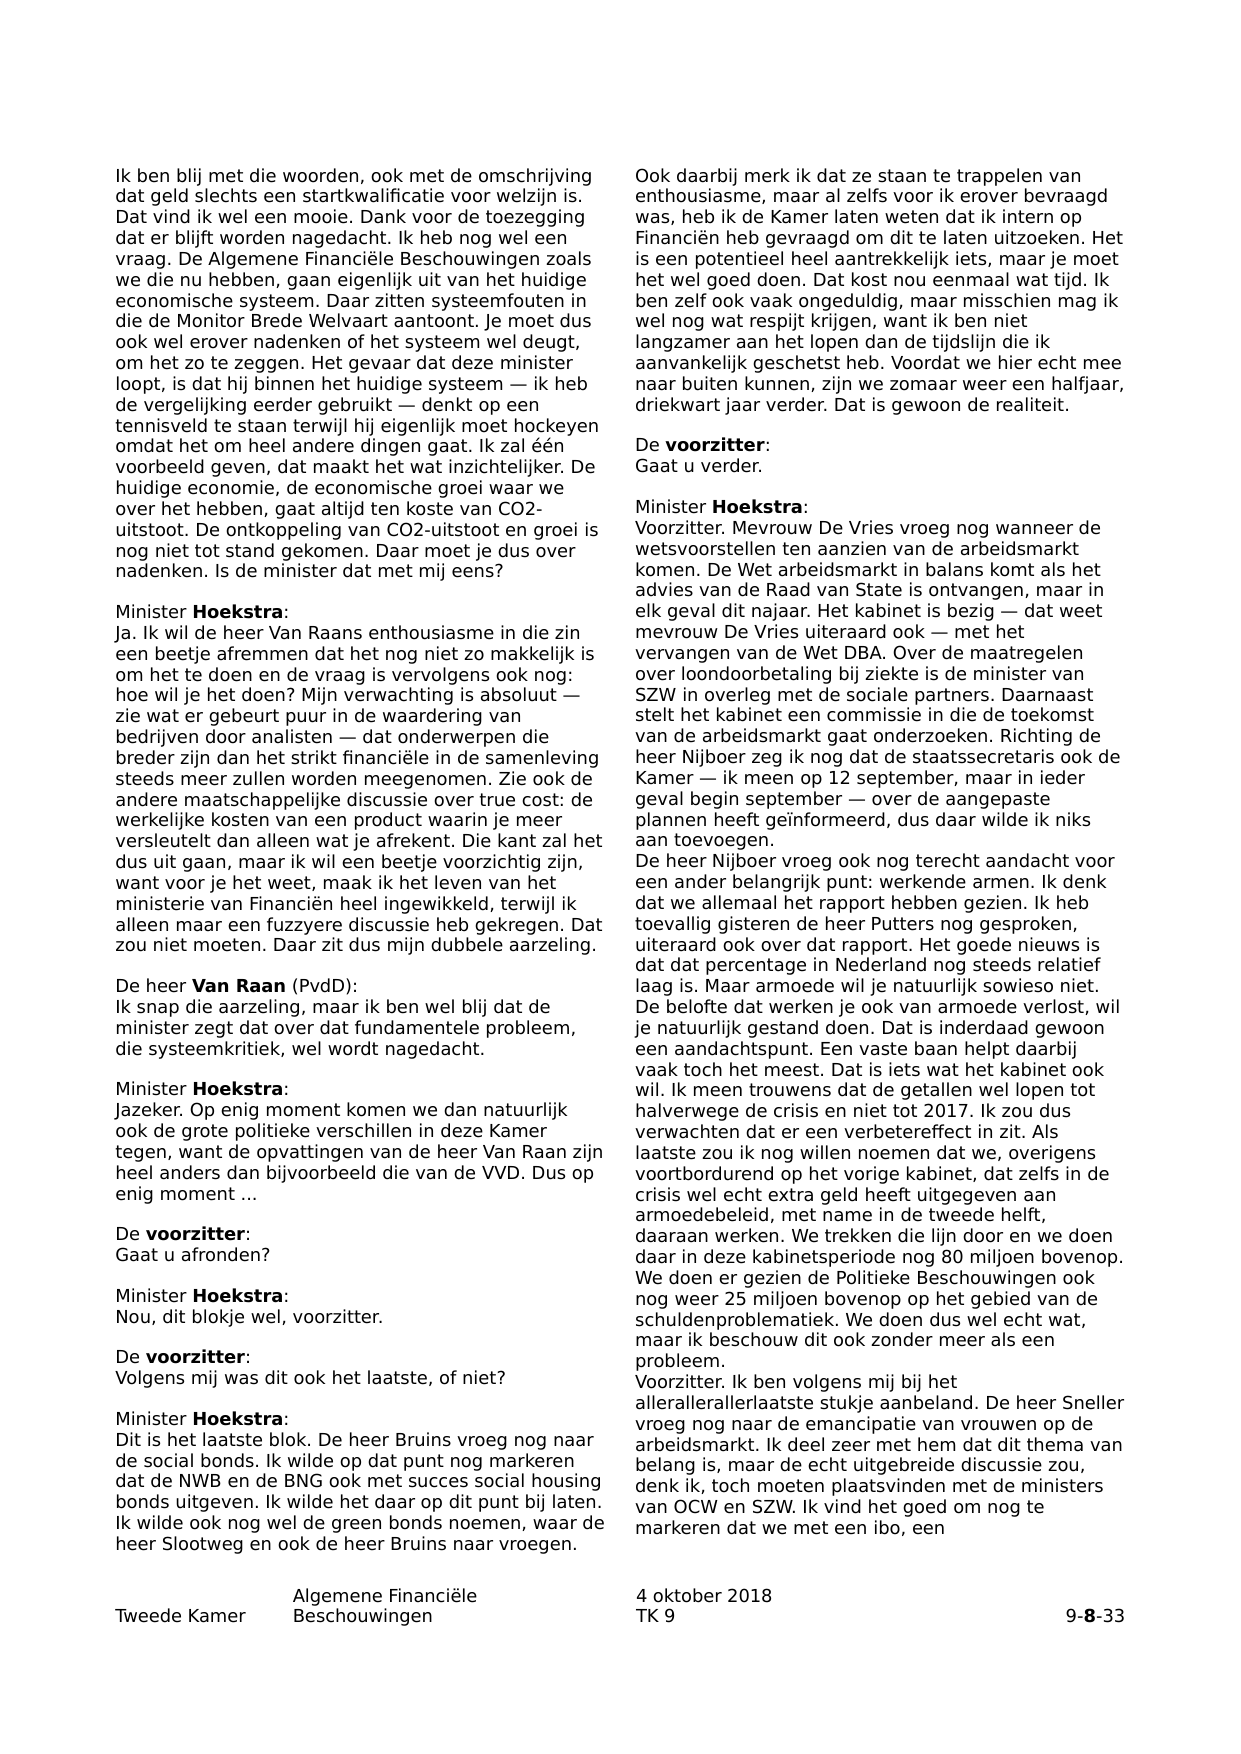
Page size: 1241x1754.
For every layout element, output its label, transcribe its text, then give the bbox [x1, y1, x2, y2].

text De voorzitter: [635, 435, 1125, 456]
text Minister Hoekstra: [115, 602, 605, 623]
text Minister Hoekstra: [635, 497, 1125, 518]
text Volgens mij was dit ook het laatste, of niet? [115, 1368, 605, 1389]
text Minister Hoekstra: [115, 1409, 605, 1429]
text Ik wilde ook nog wel de green bonds noemen, waar de heer Slootweg en ook de heer Bruins naar vroegen. [115, 1513, 605, 1554]
text Nou, dit blokje wel, voorzitter. [115, 1306, 605, 1327]
text De voorzitter: [115, 1347, 605, 1368]
text Jazeker. Op enig moment komen we dan natuurlijk ook de grote politieke verschillen in deze Kamer tegen, want de opvattingen van de heer Van Raan zijn heel anders dan bijvoorbeeld die van de VVD. Dus op enig moment ... [115, 1100, 605, 1204]
text Ik snap die aarzeling, maar ik ben wel blij dat de minister zegt dat over dat fundamentele probleem, die systeemkritiek, wel wordt nagedacht. [115, 997, 605, 1059]
text Ook daarbij merk ik dat ze staan te trappelen van enthousiasme, maar al zelfs voor ik erover bevraagd was, heb ik de Kamer laten weten dat ik intern op Financiën heb gevraagd om dit te laten uitzoeken. Het is een potentieel heel aantrekkelijk iets, maar je moet het wel goed doen. Dat kost nou eenmaal wat tijd. Ik ben zelf ook vaak ongeduldig, maar misschien mag ik wel nog wat respijt krijgen, want ik ben niet langzamer aan het lopen dan de tijdslijn die ik aanvankelijk geschetst heb. Voordat we hier echt mee naar buiten kunnen, zijn we zomaar weer een halfjaar, driekwart jaar verder. Dat is gewoon de realiteit. [635, 165, 1125, 415]
text Ik ben blij met die woorden, ook met de omschrijving dat geld slechts een startkwalificatie voor welzijn is. Dat vind ik wel een mooie. Dank voor de toezegging dat er blijft worden nagedacht. Ik heb nog wel een vraag. De Algemene Financiële Beschouwingen zoals we die nu hebben, gaan eigenlijk uit van het huidige economische systeem. Daar zitten systeemfouten in die de Monitor Brede Welvaart aantoont. Je moet dus ook wel erover nadenken of het systeem wel deugt, om het zo te zeggen. Het gevaar dat deze minister loopt, is dat hij binnen het huidige systeem — ik heb de vergelijking eerder gebruikt — denkt op een tennisveld te staan terwijl hij eigenlijk moet hockeyen omdat het om heel andere dingen gaat. Ik zal één voorbeeld geven, dat maakt het wat inzichtelijker. De huidige economie, de economische groei waar we over het hebben, gaat altijd ten koste van CO2-uitstoot. De ontkoppeling van CO2-uitstoot en groei is nog niet tot stand gekomen. Daar moet je dus over nadenken. Is de minister dat met mij eens? [115, 165, 605, 582]
text Gaat u verder. [635, 456, 1125, 477]
text Ja. Ik wil de heer Van Raans enthousiasme in die zin een beetje afremmen dat het nog niet zo makkelijk is om het te doen en de vraag is vervolgens ook nog: hoe wil je het doen? Mijn verwachting is absoluut — zie wat er gebeurt puur in de waardering van bedrijven door analisten — dat onderwerpen die breder zijn dan het strikt financiële in de samenleving steeds meer zullen worden meegenomen. Zie ook de andere maatschappelijke discussie over true cost: de werkelijke kosten van een product waarin je meer versleutelt dan alleen wat je afrekent. Die kant zal het dus uit gaan, maar ik wil een beetje voorzichtig zijn, want voor je het weet, maak ik het leven van het ministerie van Financiën heel ingewikkeld, terwijl ik alleen maar een fuzzyere discussie heb gekregen. Dat zou niet moeten. Daar zit dus mijn dubbele aarzeling. [115, 623, 605, 956]
text De heer Nijboer vroeg ook nog terecht aandacht voor een ander belangrijk punt: werkende armen. Ik denk dat we allemaal het rapport hebben gezien. Ik heb toevallig gisteren de heer Putters nog gesproken, uiteraard ook over dat rapport. Het goede nieuws is dat dat percentage in Nederland nog steeds relatief laag is. Maar armoede wil je natuurlijk sowieso niet. De belofte dat werken je ook van armoede verlost, wil je natuurlijk gestand doen. Dat is inderdaad gewoon een aandachtspunt. Een vaste baan helpt daarbij vaak toch het meest. Dat is iets wat het kabinet ook wil. Ik meen trouwens dat de getallen wel lopen tot halverwege de crisis en niet tot 2017. Ik zou dus verwachten dat er een verbetereffect in zit. Als laatste zou ik nog willen noemen dat we, overigens voortbordurend op het vorige kabinet, dat zelfs in de crisis wel echt extra geld heeft uitgegeven aan armoedebeleid, met name in de tweede helft, daaraan werken. We trekken die lijn door en we doen daar in deze kabinetsperiode nog 80 miljoen bovenop. We doen er gezien de Politieke Beschouwingen ook nog weer 25 miljoen bovenop op het gebied van de schuldenproblematiek. We doen dus wel echt wat, maar ik beschouw dit ook zonder meer als een probleem. [635, 851, 1125, 1372]
text Voorzitter. Ik ben volgens mij bij het allerallerallerlaatste stukje aanbeland. De heer Sneller vroeg nog naar de emancipatie van vrouwen op de arbeidsmarkt. Ik deel zeer met hem dat dit thema van belang is, maar de echt uitgebreide discussie zou, denk ik, toch moeten plaatsvinden met de ministers van OCW en SZW. Ik vind het goed om nog te markeren dat we met een ibo, een [635, 1372, 1125, 1538]
text Dit is het laatste blok. De heer Bruins vroeg nog naar de social bonds. Ik wilde op dat punt nog markeren dat de NWB en de BNG ook met succes social housing bonds uitgeven. Ik wilde het daar op dit punt bij laten. [115, 1429, 605, 1513]
text Gaat u afronden? [115, 1245, 605, 1266]
text De heer Van Raan (PvdD): [115, 976, 605, 997]
text Voorzitter. Mevrouw De Vries vroeg nog wanneer de wetsvoorstellen ten aanzien van de arbeidsmarkt komen. De Wet arbeidsmarkt in balans komt als het advies van de Raad van State is ontvangen, maar in elk geval dit najaar. Het kabinet is bezig — dat weet mevrouw De Vries uiteraard ook — met het vervangen van de Wet DBA. Over de maatregelen over loondoorbetaling bij ziekte is de minister van SZW in overleg met de sociale partners. Daarnaast stelt het kabinet een commissie in die de toekomst van de arbeidsmarkt gaat onderzoeken. Richting de heer Nijboer zeg ik nog dat de staatssecretaris ook de Kamer — ik meen op 12 september, maar in ieder geval begin september — over de aangepaste plannen heeft geïnformeerd, dus daar wilde ik niks aan toevoegen. [635, 518, 1125, 851]
text Minister Hoekstra: [115, 1286, 605, 1306]
text De voorzitter: [115, 1224, 605, 1245]
text Minister Hoekstra: [115, 1079, 605, 1100]
